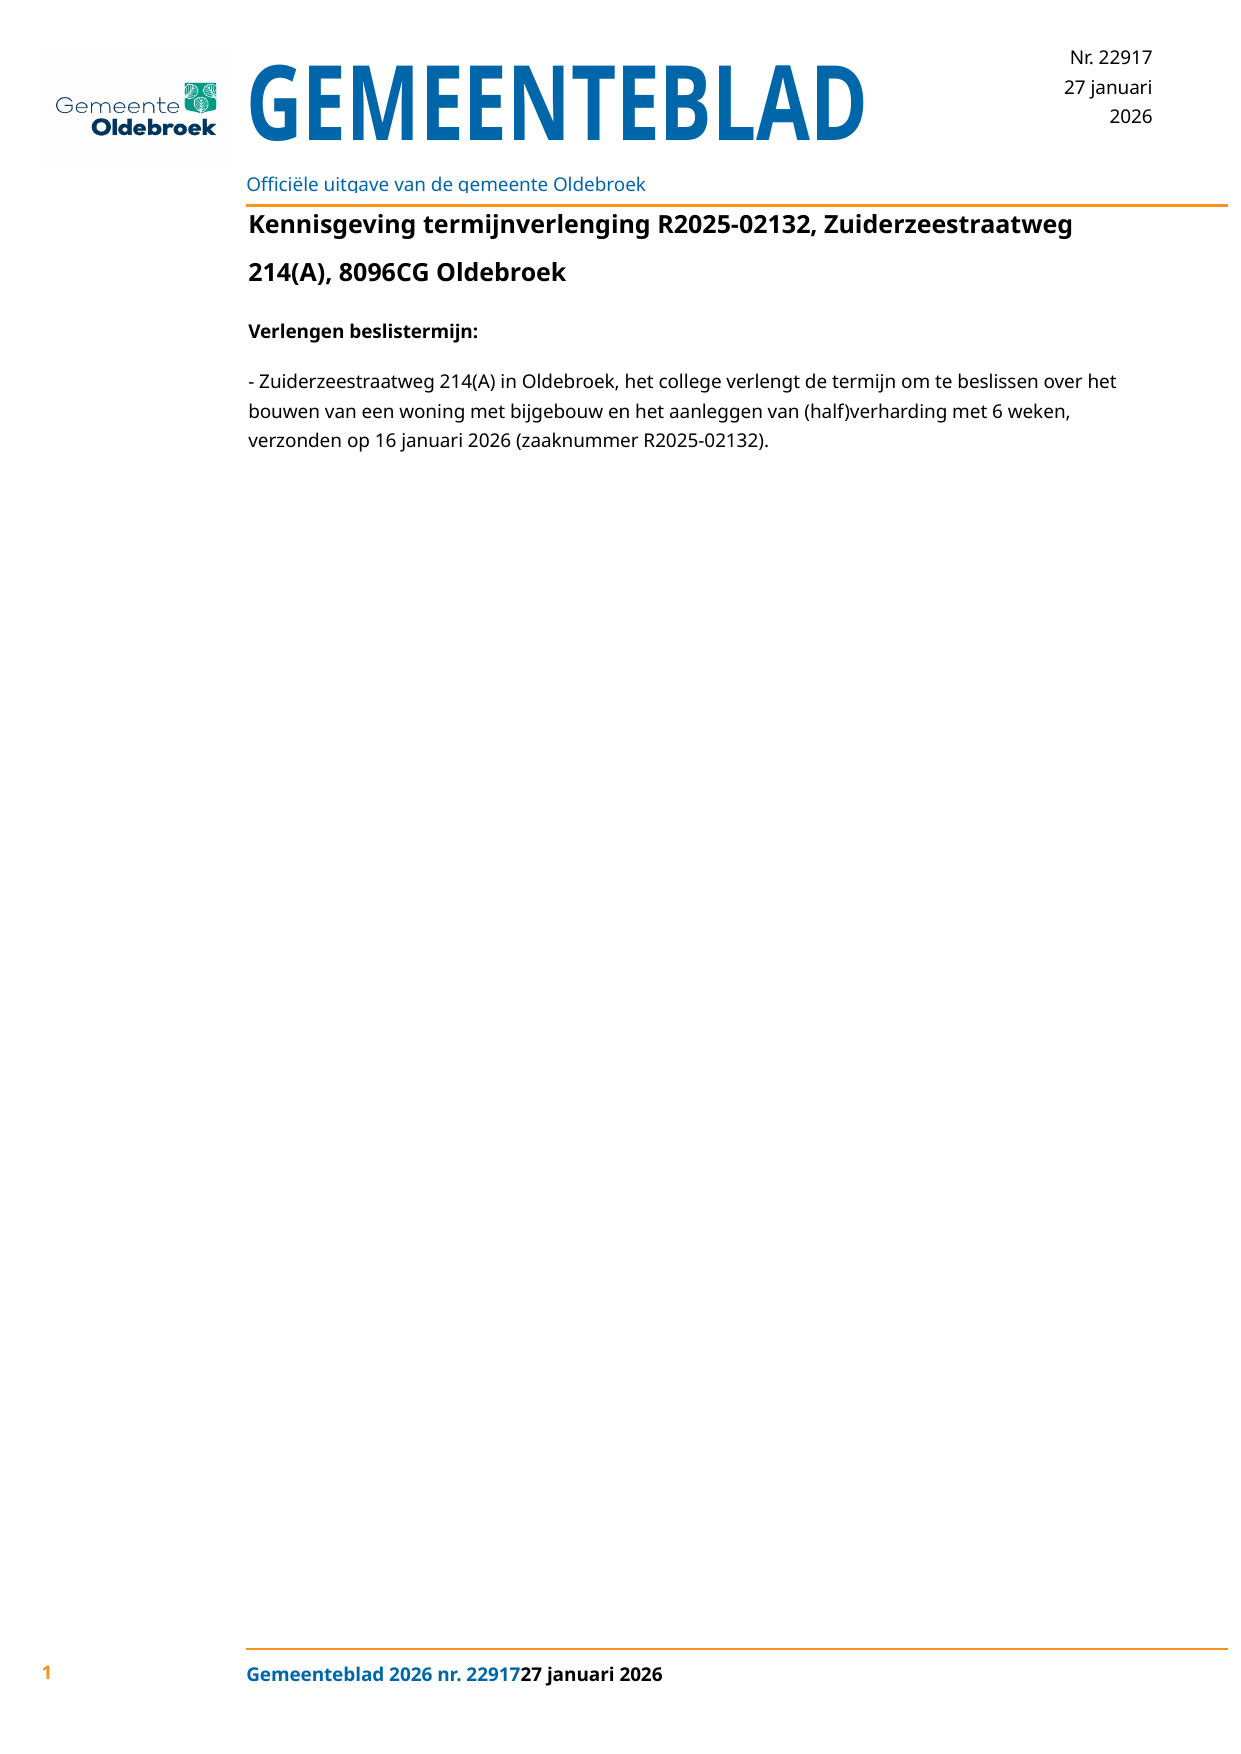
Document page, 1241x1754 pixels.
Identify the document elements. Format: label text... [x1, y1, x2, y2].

text Verlengen beslistermijn: [248, 318, 1152, 344]
text Kennisgeving termijnverlenging R2025-02132, Zuiderzeestraatweg 214(A), 8096CG Oldebroek [248, 207, 1152, 288]
picture [41, 47, 231, 172]
text - Zuiderzeestraatweg 214(A) in Oldebroek, het college verlengt de termijn om te beslissen over het bouwen van een woning met bijgebouw en het aanleggen van (half)verharding met 6 weken, verzonden op 16 januari 2026 (zaaknummer R2025-02132). [248, 368, 1152, 453]
